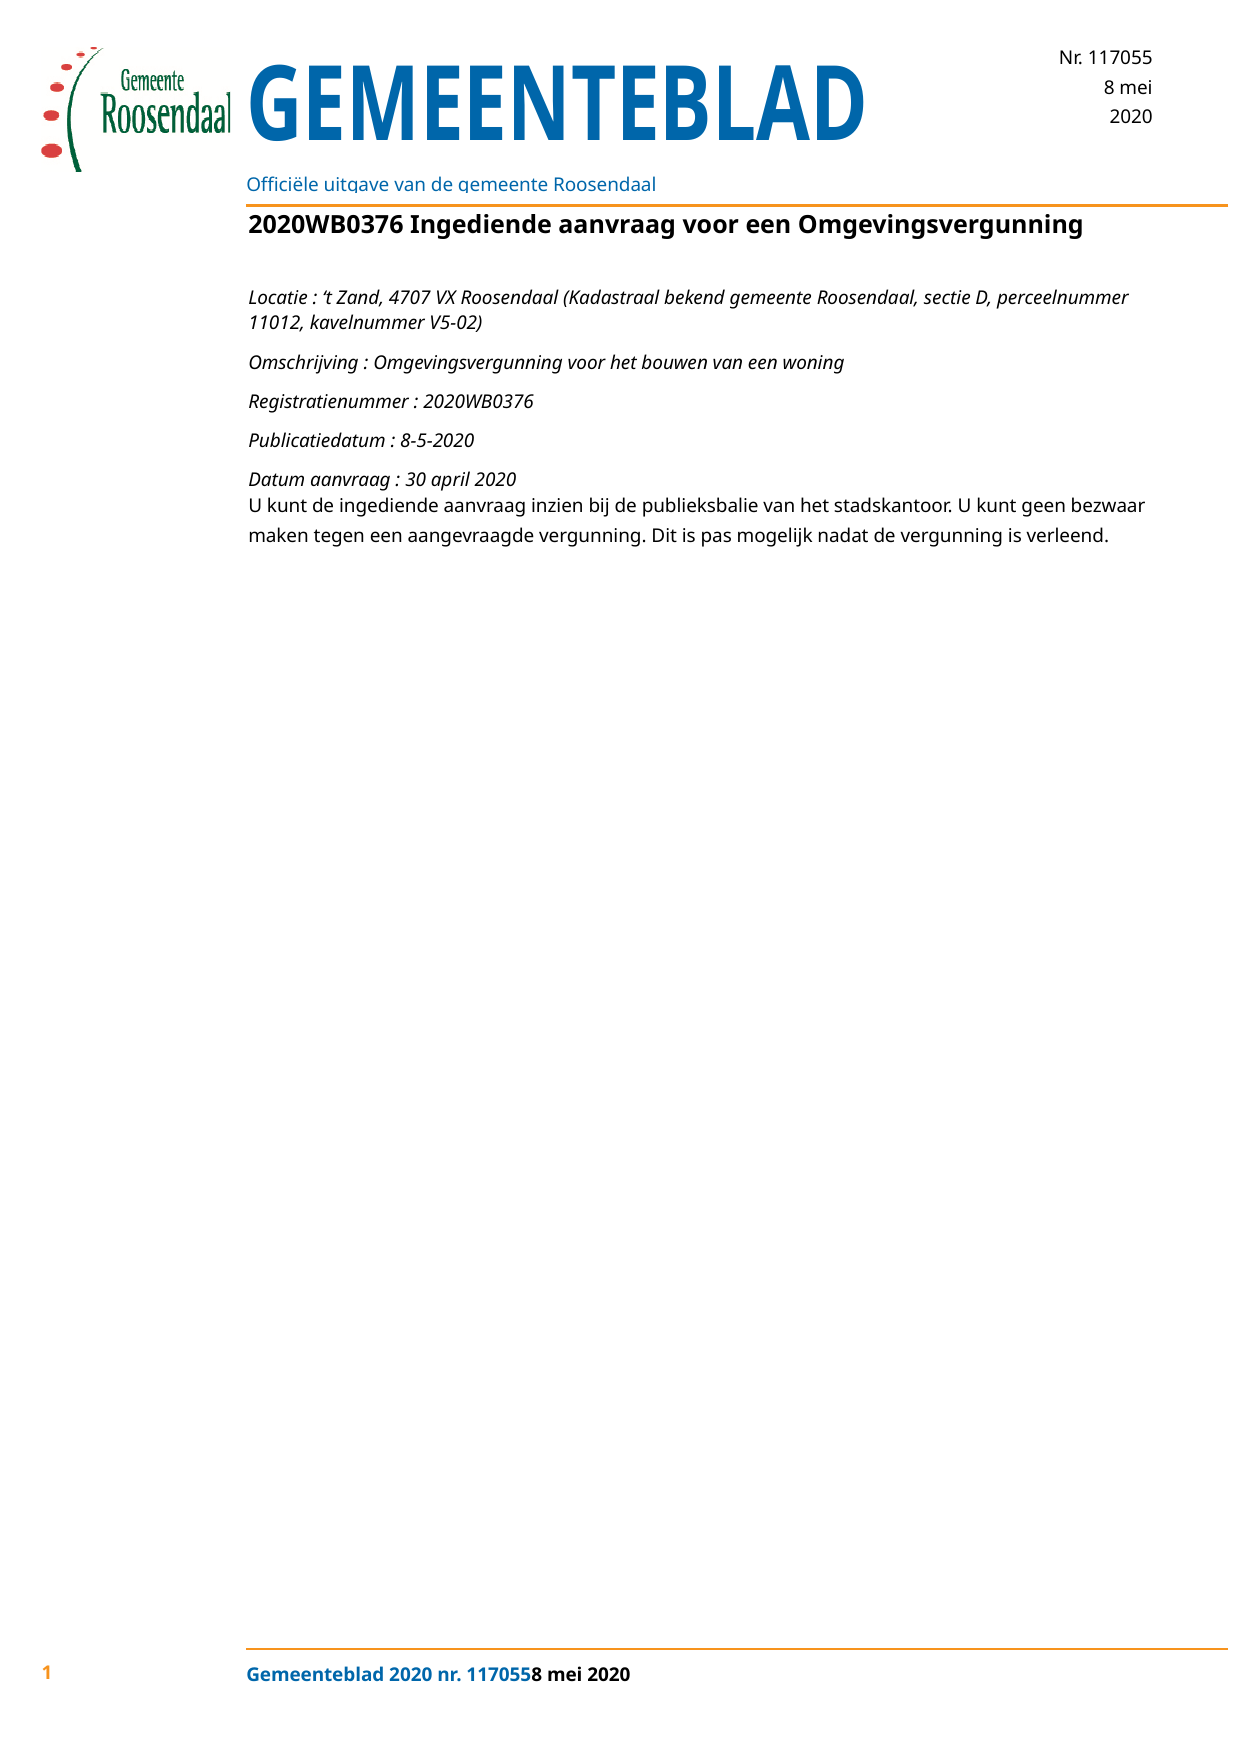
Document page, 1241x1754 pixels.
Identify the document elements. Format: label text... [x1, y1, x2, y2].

picture [41, 47, 231, 172]
text Locatie : ‘t Zand, 4707 VX Roosendaal (Kadastraal bekend gemeente Roosendaal, sectie D, perceelnummer 11012, kavelnummer V5-02) [248, 284, 1152, 335]
text 2020WB0376 Ingediende aanvraag voor een Omgevingsvergunning [248, 207, 1152, 241]
text Publicatiedatum : 8-5-2020 [248, 427, 1152, 453]
text Registratienummer : 2020WB0376 [248, 388, 1152, 414]
text Datum aanvraag : 30 april 2020 [248, 467, 1152, 492]
text U kunt de ingediende aanvraag inzien bij de publieksbalie van het stadskantoor. U kunt geen bezwaar maken tegen een aangevraagde vergunning. Dit is pas mogelijk nadat de vergunning is verleend. [248, 492, 1152, 548]
text Omschrijving : Omgevingsvergunning voor het bouwen van een woning [248, 349, 1152, 374]
